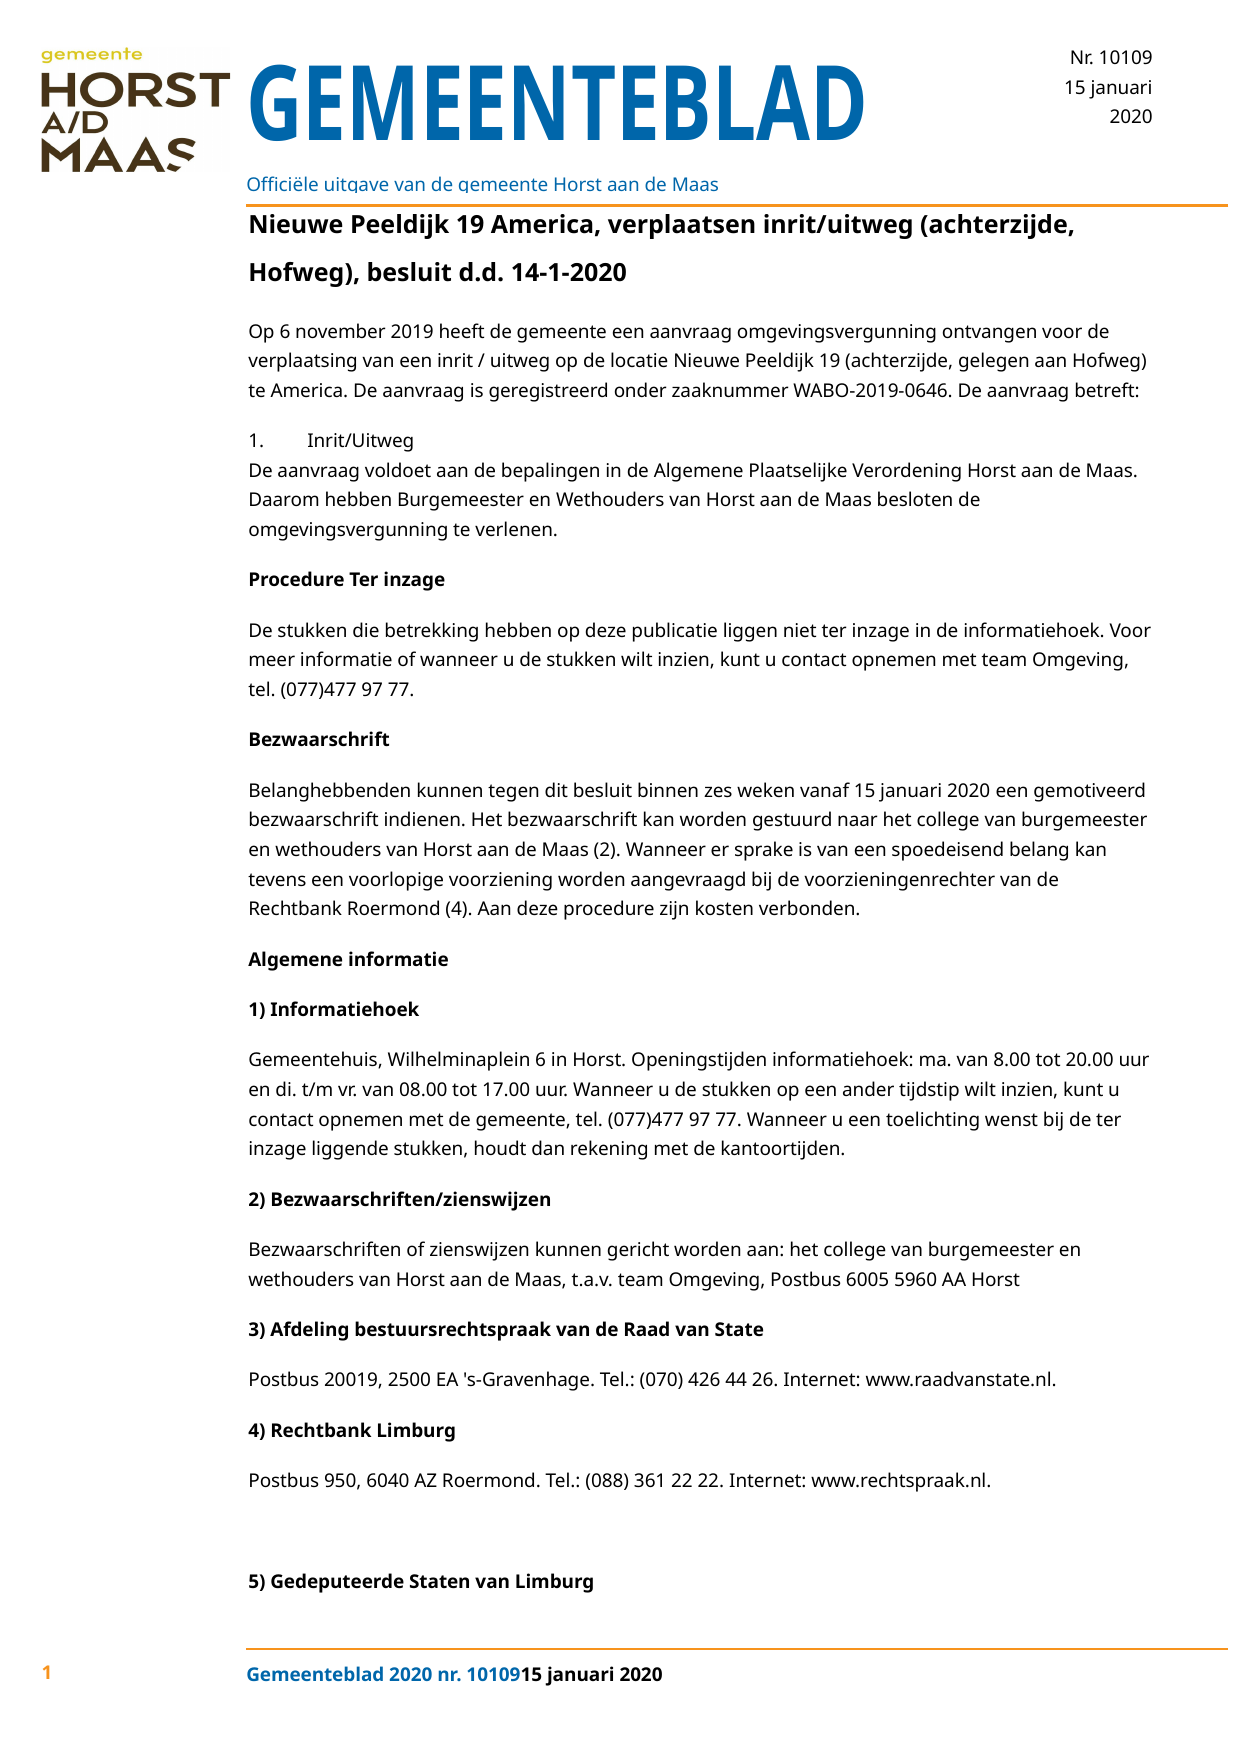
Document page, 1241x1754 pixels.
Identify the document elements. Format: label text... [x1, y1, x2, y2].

text Procedure Ter inzage [248, 567, 1152, 592]
text Gemeentehuis, Wilhelminaplein 6 in Horst. Openingstijden informatiehoek: ma. van 8.00 tot 20.00 uur en di. t/m vr. van 08.00 tot 17.00 uur. Wanneer u de stukken op een ander tijdstip wilt inzien, kunt u contact opnemen met de gemeente, tel. (077)477 97 77. Wanneer u een toelichting wenst bij de ter inzage liggende stukken, houdt dan rekening met de kantoortijden. [248, 1047, 1152, 1161]
text Postbus 20019, 2500 EA 's-Gravenhage. Tel.: (070) 426 44 26. Internet: www.raadvanstate.nl. [248, 1367, 1152, 1392]
text Bezwaarschriften of zienswijzen kunnen gericht worden aan: het college van burgemeester en wethouders van Horst aan de Maas, t.a.v. team Omgeving, Postbus 6005 5960 AA Horst [248, 1236, 1152, 1292]
text Bezwaarschrift [248, 727, 1152, 752]
text 5) Gedeputeerde Staten van Limburg [248, 1568, 1152, 1594]
text Postbus 950, 6040 AZ Roermond. Tel.: (088) 361 22 22. Internet: www.rechtspraak.nl. [248, 1467, 1152, 1493]
text 4) Rechtbank Limburg [248, 1417, 1152, 1443]
list Inrit/Uitweg [248, 427, 1152, 453]
picture [41, 47, 231, 172]
text De aanvraag voldoet aan de bepalingen in de Algemene Plaatselijke Verordening Horst aan de Maas. Daarom hebben Burgemeester en Wethouders van Horst aan de Maas besloten de omgevingsvergunning te verlenen. [248, 457, 1152, 542]
text 2) Bezwaarschriften/zienswijzen [248, 1186, 1152, 1212]
text De stukken die betrekking hebben op deze publicatie liggen niet ter inzage in de informatiehoek. Voor meer informatie of wanneer u de stukken wilt inzien, kunt u contact opnemen met team Omgeving, tel. (077)477 97 77. [248, 617, 1152, 702]
text Nieuwe Peeldijk 19 America, verplaatsen inrit/uitweg (achterzijde, Hofweg), besluit d.d. 14-1-2020 [248, 207, 1152, 288]
text Belanghebbenden kunnen tegen dit besluit binnen zes weken vanaf 15 januari 2020 een gemotiveerd bezwaarschrift indienen. Het bezwaarschrift kan worden gestuurd naar het college van burgemeester en wethouders van Horst aan de Maas (2). Wanneer er sprake is van een spoedeisend belang kan tevens een voorlopige voorziening worden aangevraagd bij de voorzieningenrechter van de Rechtbank Roermond (4). Aan deze procedure zijn kosten verbonden. [248, 777, 1152, 921]
text 1) Informatiehoek [248, 996, 1152, 1022]
text 3) Afdeling bestuursrechtspraak van de Raad van State [248, 1316, 1152, 1342]
text Op 6 november 2019 heeft de gemeente een aanvraag omgevingsvergunning ontvangen voor de verplaatsing van een inrit / uitweg op de locatie Nieuwe Peeldijk 19 (achterzijde, gelegen aan Hofweg) te America. De aanvraag is geregistreerd onder zaaknummer WABO-2019-0646. De aanvraag betreft: [248, 318, 1152, 403]
text Algemene informatie [248, 946, 1152, 972]
